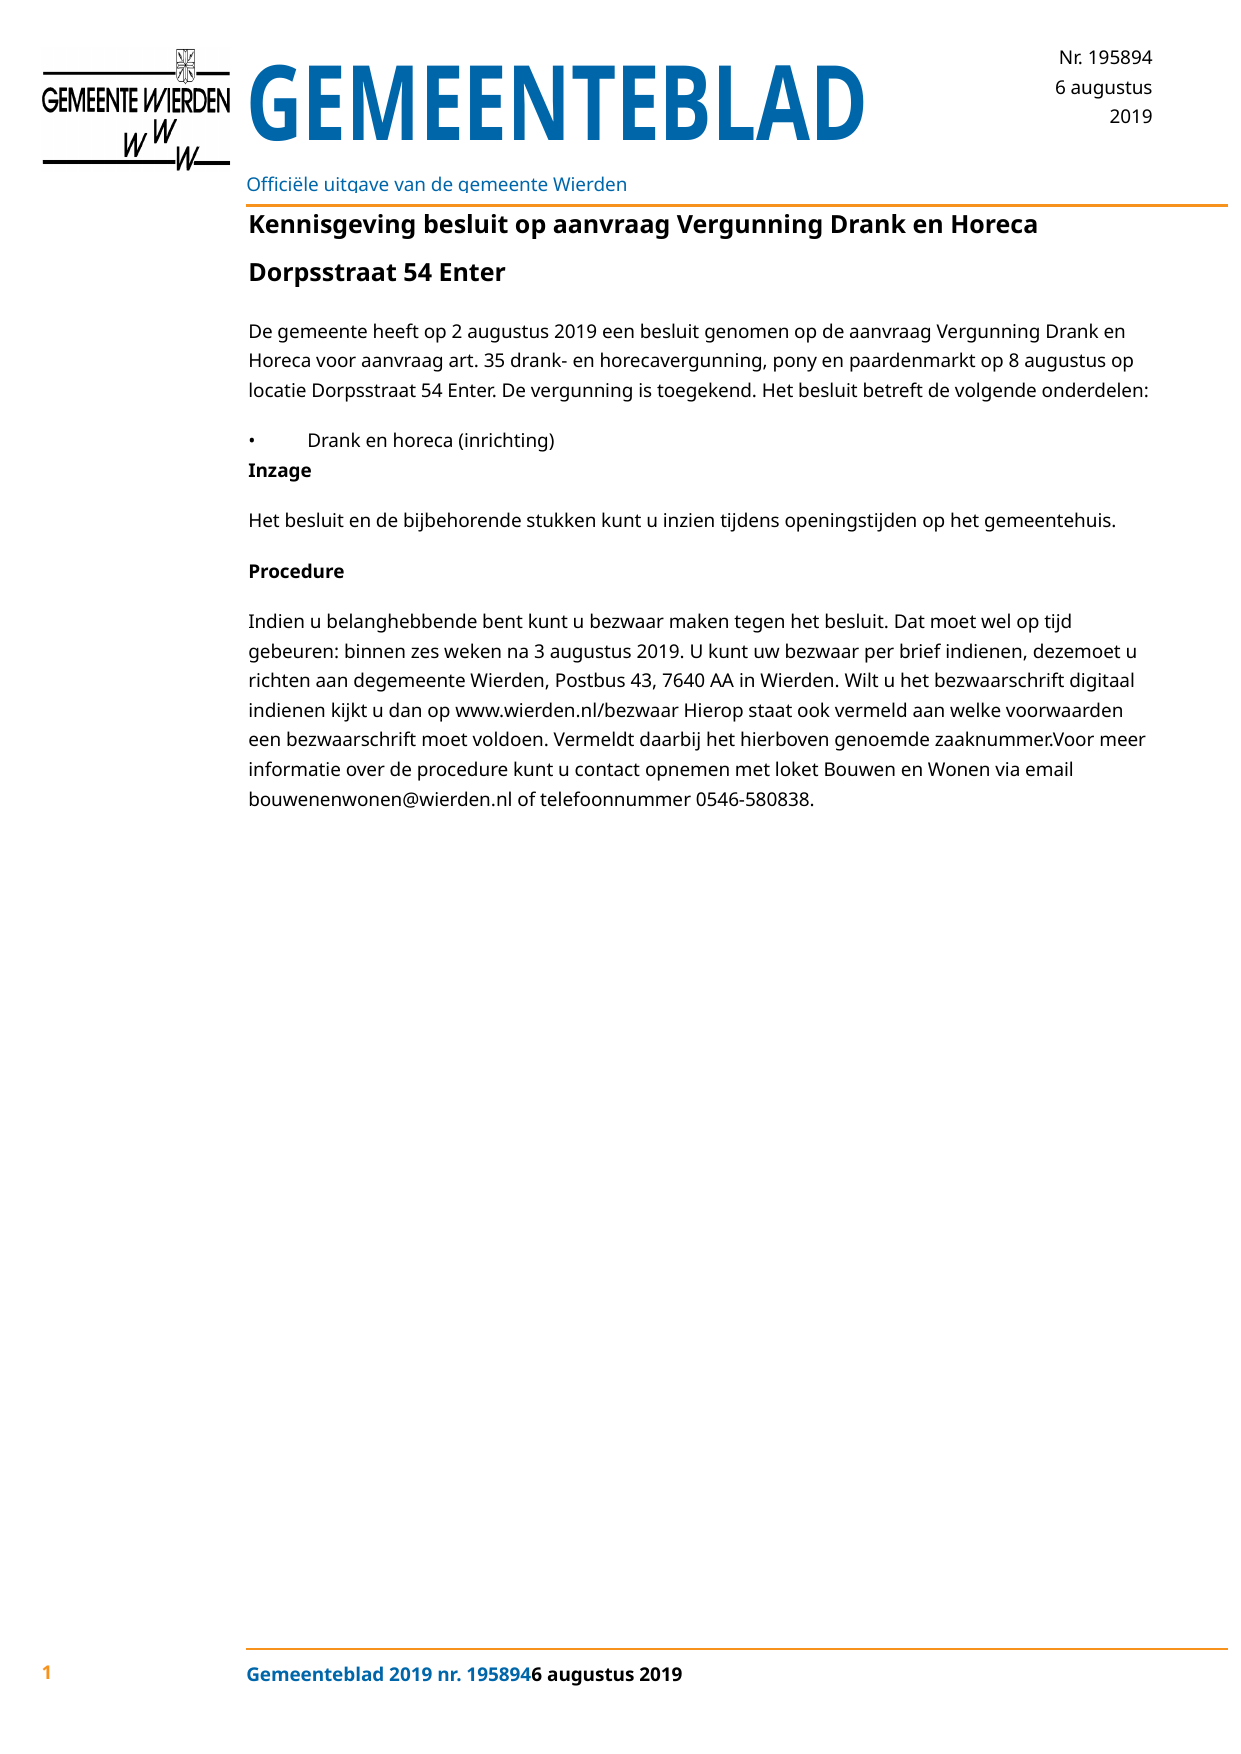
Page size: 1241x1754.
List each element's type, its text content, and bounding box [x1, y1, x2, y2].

picture [41, 47, 231, 172]
text Kennisgeving besluit op aanvraag Vergunning Drank en Horeca Dorpsstraat 54 Enter [248, 207, 1152, 288]
text De gemeente heeft op 2 augustus 2019 een besluit genomen op de aanvraag Vergunning Drank en Horeca voor aanvraag art. 35 drank- en horecavergunning, pony en paardenmarkt op 8 augustus op locatie Dorpsstraat 54 Enter. De vergunning is toegekend. Het besluit betreft de volgende onderdelen: [248, 318, 1152, 403]
text Indien u belanghebbende bent kunt u bezwaar maken tegen het besluit. Dat moet wel op tijd gebeuren: binnen zes weken na 3 augustus 2019. U kunt uw bezwaar per brief indienen, dezemoet u richten aan degemeente Wierden, Postbus 43, 7640 AA in Wierden. Wilt u het bezwaarschrift digitaal indienen kijkt u dan op www.wierden.nl/bezwaar Hierop staat ook vermeld aan welke voorwaarden een bezwaarschrift moet voldoen. Vermeldt daarbij het hierboven genoemde zaaknummer.Voor meer informatie over de procedure kunt u contact opnemen met loket Bouwen en Wonen via email bouwenenwonen@wierden.nl of telefoonnummer 0546-580838. [248, 608, 1152, 812]
text Inzage [248, 457, 1152, 483]
text Procedure [248, 558, 1152, 584]
text Het besluit en de bijbehorende stukken kunt u inzien tijdens openingstijden op het gemeentehuis. [248, 507, 1152, 533]
list Drank en horeca (inrichting) [248, 427, 1152, 453]
